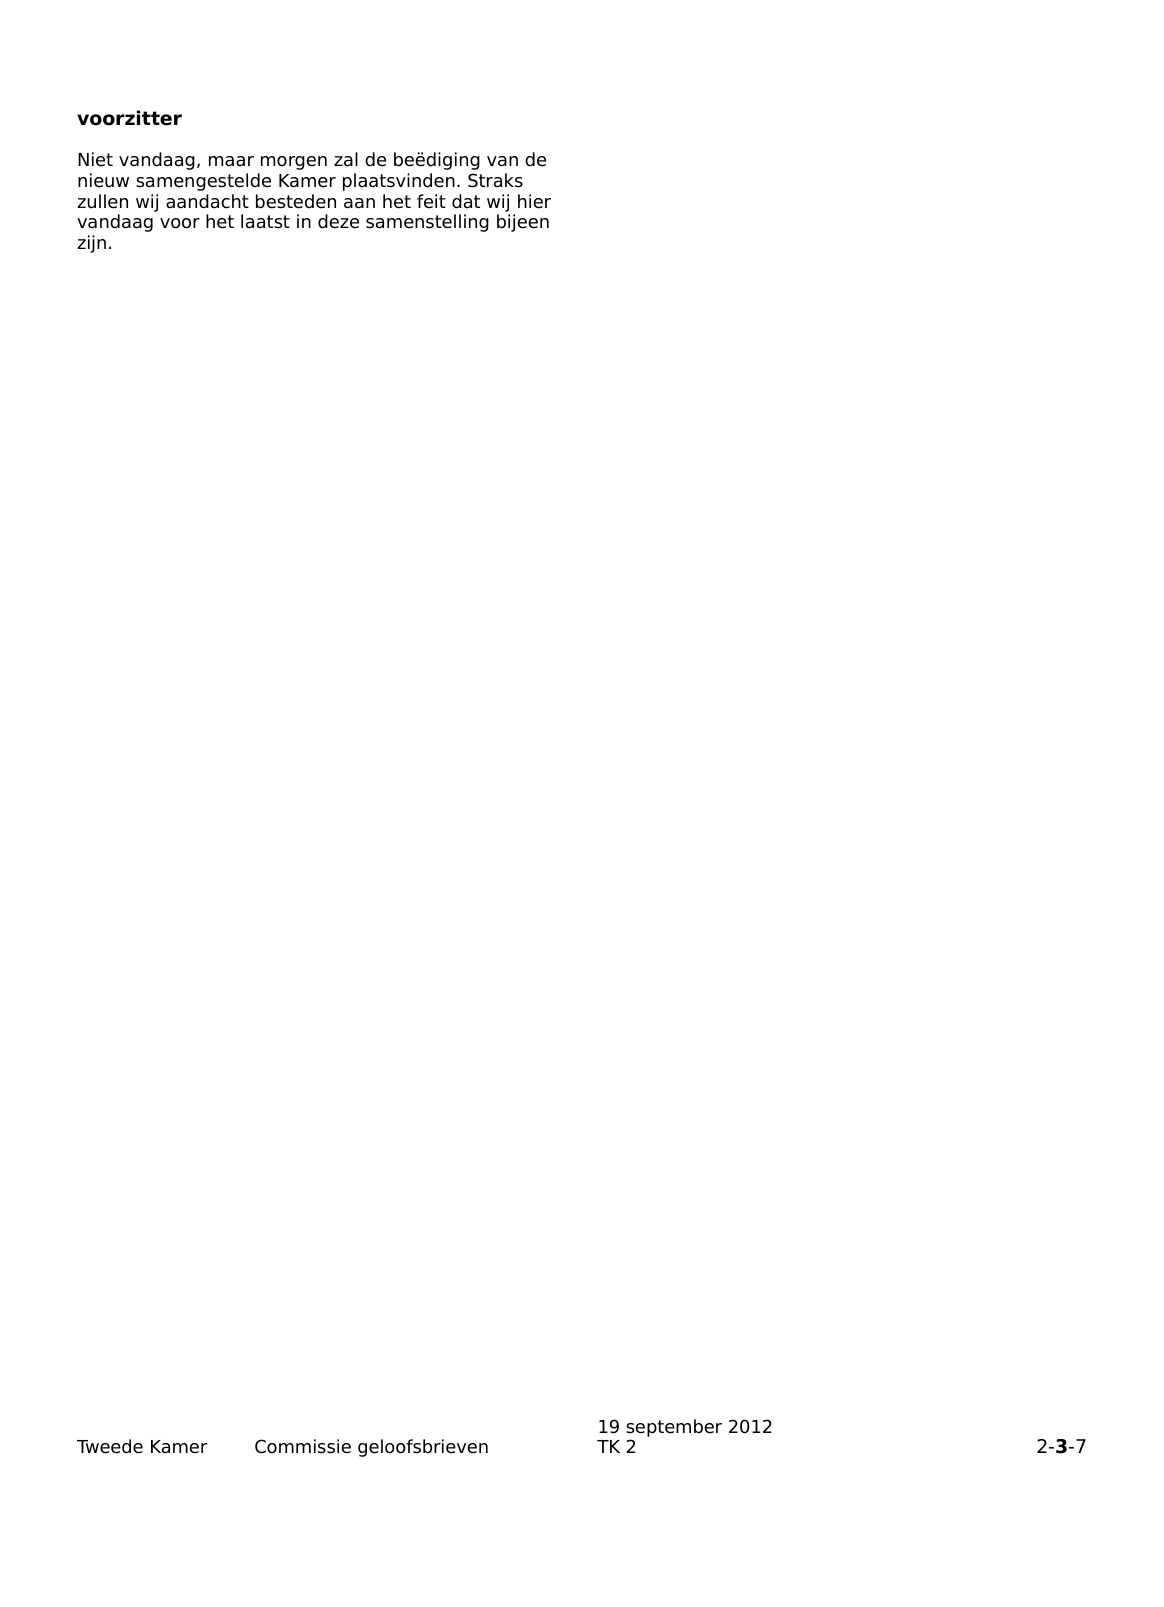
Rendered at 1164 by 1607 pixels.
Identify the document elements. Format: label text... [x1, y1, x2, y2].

text Niet vandaag, maar morgen zal de beëdiging van de nieuw samengestelde Kamer plaatsvinden. Straks zullen wij aandacht besteden aan het feit dat wij hier vandaag voor het laatst in deze samenstelling bijeen zijn. [77, 150, 567, 254]
